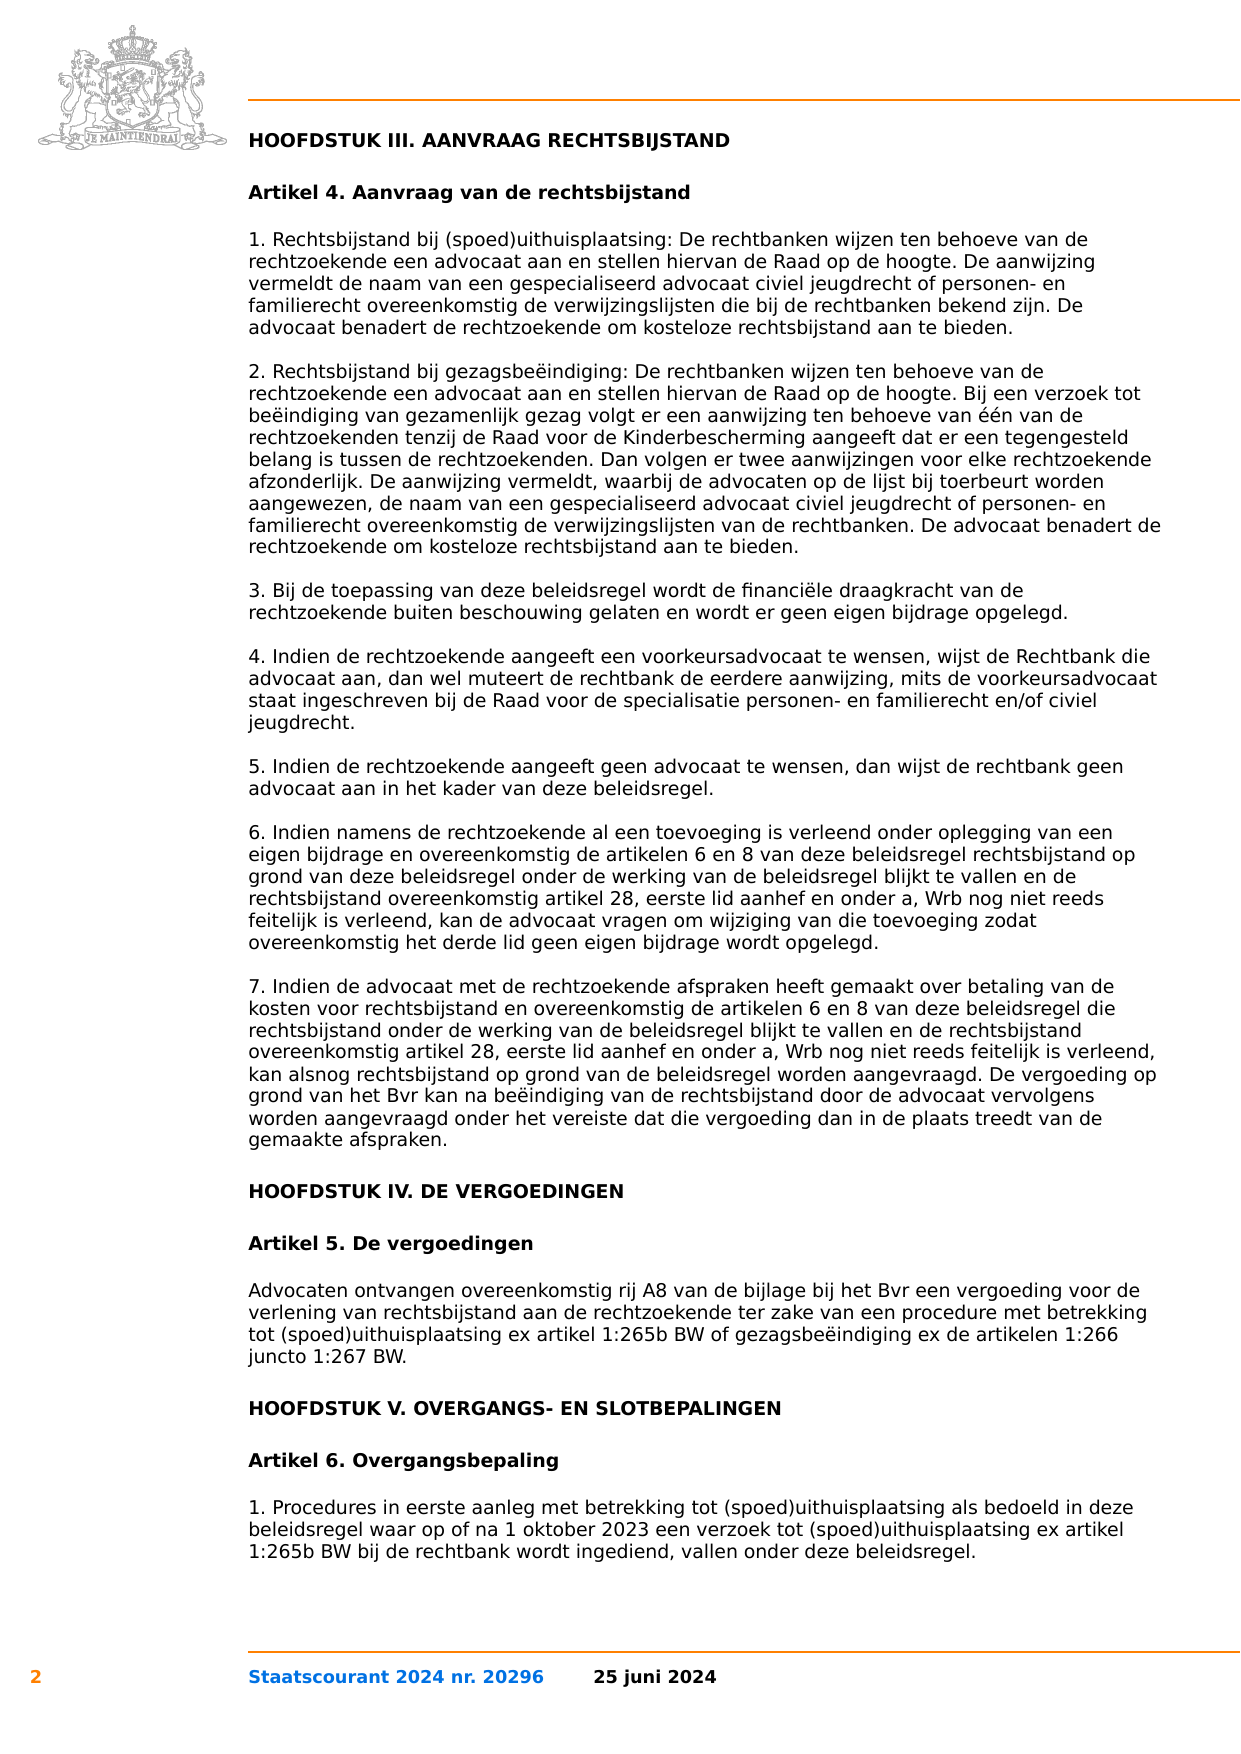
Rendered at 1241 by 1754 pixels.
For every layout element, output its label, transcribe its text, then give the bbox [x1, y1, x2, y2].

subtitle HOOFDSTUK V. OVERGANGS- EN SLOTBEPALINGEN [248, 1398, 1163, 1420]
subtitle Artikel 5. De vergoedingen [248, 1233, 1163, 1255]
text 6. Indien namens de rechtzoekende al een toevoeging is verleend onder oplegging van een eigen bijdrage en overeenkomstig de artikelen 6 en 8 van deze beleidsregel rechtsbijstand op grond van deze beleidsregel onder de werking van de beleidsregel blijkt te vallen en de rechtsbijstand overeenkomstig artikel 28, eerste lid aanhef en onder a, Wrb nog niet reeds feitelijk is verleend, kan de advocaat vragen om wijziging van die toevoeging zodat overeenkomstig het derde lid geen eigen bijdrage wordt opgelegd. [248, 822, 1163, 954]
text 2. Rechtsbijstand bij gezagsbeëindiging: De rechtbanken wijzen ten behoeve van de rechtzoekende een advocaat aan en stellen hiervan de Raad op de hoogte. Bij een verzoek tot beëindiging van gezamenlijk gezag volgt er een aanwijzing ten behoeve van één van de rechtzoekenden tenzij de Raad voor de Kinderbescherming aangeeft dat er een tegengesteld belang is tussen de rechtzoekenden. Dan volgen er twee aanwijzingen voor elke rechtzoekende afzonderlijk. De aanwijzing vermeldt, waarbij de advocaten op de lijst bij toerbeurt worden aangewezen, de naam van een gespecialiseerd advocaat civiel jeugdrecht of personen- en familierecht overeenkomstig de verwijzingslijsten van de rechtbanken. De advocaat benadert de rechtzoekende om kosteloze rechtsbijstand aan te bieden. [248, 361, 1163, 558]
text 5. Indien de rechtzoekende aangeeft geen advocaat te wensen, dan wijst de rechtbank geen advocaat aan in het kader van deze beleidsregel. [248, 756, 1163, 800]
text 7. Indien de advocaat met de rechtzoekende afspraken heeft gemaakt over betaling van de kosten voor rechtsbijstand en overeenkomstig de artikelen 6 en 8 van deze beleidsregel die rechtsbijstand onder de werking van de beleidsregel blijkt te vallen en de rechtsbijstand overeenkomstig artikel 28, eerste lid aanhef en onder a, Wrb nog niet reeds feitelijk is verleend, kan alsnog rechtsbijstand op grond van de beleidsregel worden aangevraagd. De vergoeding op grond van het Bvr kan na beëindiging van de rechtsbijstand door de advocaat vervolgens worden aangevraagd onder het vereiste dat die vergoeding dan in de plaats treedt van de gemaakte afspraken. [248, 976, 1163, 1151]
subtitle HOOFDSTUK III. AANVRAAG RECHTSBIJSTAND [248, 130, 1163, 152]
text 1. Rechtsbijstand bij (spoed)uithuisplaatsing: De rechtbanken wijzen ten behoeve van de rechtzoekende een advocaat aan en stellen hiervan de Raad op de hoogte. De aanwijzing vermeldt de naam van een gespecialiseerd advocaat civiel jeugdrecht of personen- en familierecht overeenkomstig de verwijzingslijsten die bij de rechtbanken bekend zijn. De advocaat benadert de rechtzoekende om kosteloze rechtsbijstand aan te bieden. [248, 229, 1163, 339]
subtitle Artikel 4. Aanvraag van de rechtsbijstand [248, 182, 1163, 204]
picture [38, 25, 227, 150]
subtitle Artikel 6. Overgangsbepaling [248, 1450, 1163, 1472]
subtitle HOOFDSTUK IV. DE VERGOEDINGEN [248, 1181, 1163, 1203]
text 1. Procedures in eerste aanleg met betrekking tot (spoed)uithuisplaatsing als bedoeld in deze beleidsregel waar op of na 1 oktober 2023 een verzoek tot (spoed)uithuisplaatsing ex artikel 1:265b BW bij de rechtbank wordt ingediend, vallen onder deze beleidsregel. [248, 1497, 1163, 1563]
text 3. Bij de toepassing van deze beleidsregel wordt de financiële draagkracht van de rechtzoekende buiten beschouwing gelaten en wordt er geen eigen bijdrage opgelegd. [248, 580, 1163, 624]
text 4. Indien de rechtzoekende aangeeft een voorkeursadvocaat te wensen, wijst de Rechtbank die advocaat aan, dan wel muteert de rechtbank de eerdere aanwijzing, mits de voorkeursadvocaat staat ingeschreven bij de Raad voor de specialisatie personen- en familierecht en/of civiel jeugdrecht. [248, 646, 1163, 734]
text Advocaten ontvangen overeenkomstig rij A8 van de bijlage bij het Bvr een vergoeding voor de verlening van rechtsbijstand aan de rechtzoekende ter zake van een procedure met betrekking tot (spoed)uithuisplaatsing ex artikel 1:265b BW of gezagsbeëindiging ex de artikelen 1:266 juncto 1:267 BW. [248, 1280, 1163, 1368]
